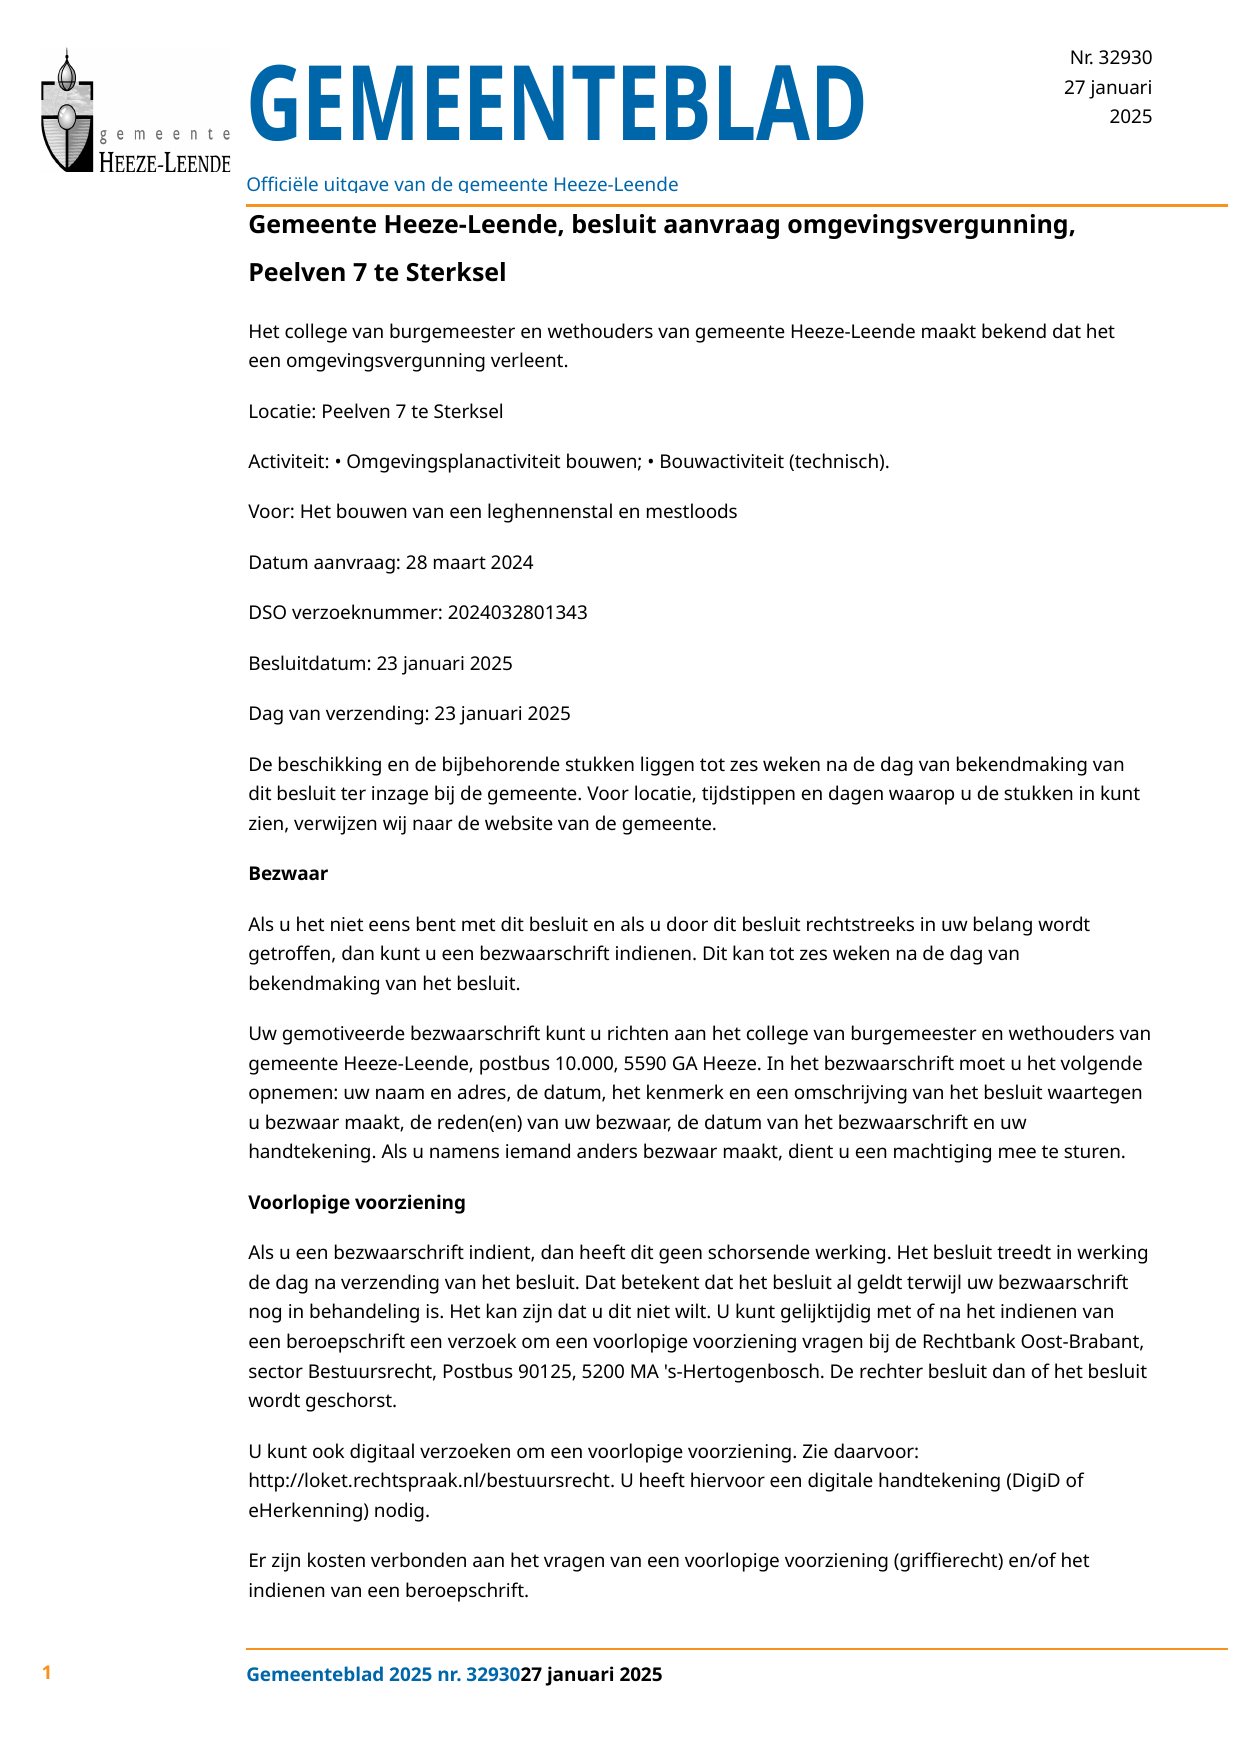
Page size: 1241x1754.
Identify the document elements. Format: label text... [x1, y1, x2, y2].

text De beschikking en de bijbehorende stukken liggen tot zes weken na de dag van bekendmaking van dit besluit ter inzage bij de gemeente. Voor locatie, tijdstippen en dagen waarop u de stukken in kunt zien, verwijzen wij naar de website van de gemeente. [248, 751, 1152, 836]
text Als u een bezwaarschrift indient, dan heeft dit geen schorsende werking. Het besluit treedt in werking de dag na verzending van het besluit. Dat betekent dat het besluit al geldt terwijl uw bezwaarschrift nog in behandeling is. Het kan zijn dat u dit niet wilt. U kunt gelijktijdig met of na het indienen van een beroepschrift een verzoek om een voorlopige voorziening vragen bij de Rechtbank Oost-Brabant, sector Bestuursrecht, Postbus 90125, 5200 MA 's‑Hertogenbosch. De rechter besluit dan of het besluit wordt geschorst. [248, 1239, 1152, 1413]
text Activiteit: • Omgevingsplanactiviteit bouwen; • Bouwactiviteit (technisch). [248, 448, 1152, 474]
text Er zijn kosten verbonden aan het vragen van een voorlopige voorziening (griffierecht) en/of het indienen van een beroepschrift. [248, 1547, 1152, 1603]
text Als u het niet eens bent met dit besluit en als u door dit besluit rechtstreeks in uw belang wordt getroffen, dan kunt u een bezwaarschrift indienen. Dit kan tot zes weken na de dag van bekendmaking van het besluit. [248, 911, 1152, 996]
text Datum aanvraag: 28 maart 2024 [248, 549, 1152, 575]
text Dag van verzending: 23 januari 2025 [248, 700, 1152, 726]
text DSO verzoeknummer: 2024032801343 [248, 599, 1152, 625]
text Besluitdatum: 23 januari 2025 [248, 650, 1152, 676]
text U kunt ook digitaal verzoeken om een voorlopige voorziening. Zie daarvoor: http://loket.rechtspraak.nl/bestuursrecht. U heeft hiervoor een digitale handtekening (DigiD of eHerkenning) nodig. [248, 1438, 1152, 1523]
text Bezwaar [248, 860, 1152, 886]
text Gemeente Heeze-Leende, besluit aanvraag omgevingsvergunning, Peelven 7 te Sterksel [248, 207, 1152, 288]
text Het college van burgemeester en wethouders van gemeente Heeze-Leende maakt bekend dat het een omgevingsvergunning verleent. [248, 318, 1152, 373]
text Uw gemotiveerde bezwaarschrift kunt u richten aan het college van burgemeester en wethouders van gemeente Heeze-Leende, postbus 10.000, 5590 GA Heeze. In het bezwaarschrift moet u het volgende opnemen: uw naam en adres, de datum, het kenmerk en een omschrijving van het besluit waartegen u bezwaar maakt, de reden(en) van uw bezwaar, de datum van het bezwaarschrift en uw handtekening. Als u namens iemand anders bezwaar maakt, dient u een machtiging mee te sturen. [248, 1020, 1152, 1164]
picture [41, 47, 231, 172]
text Locatie: Peelven 7 te Sterksel [248, 398, 1152, 424]
text Voor: Het bouwen van een leghennenstal en mestloods [248, 499, 1152, 524]
text Voorlopige voorziening [248, 1189, 1152, 1215]
